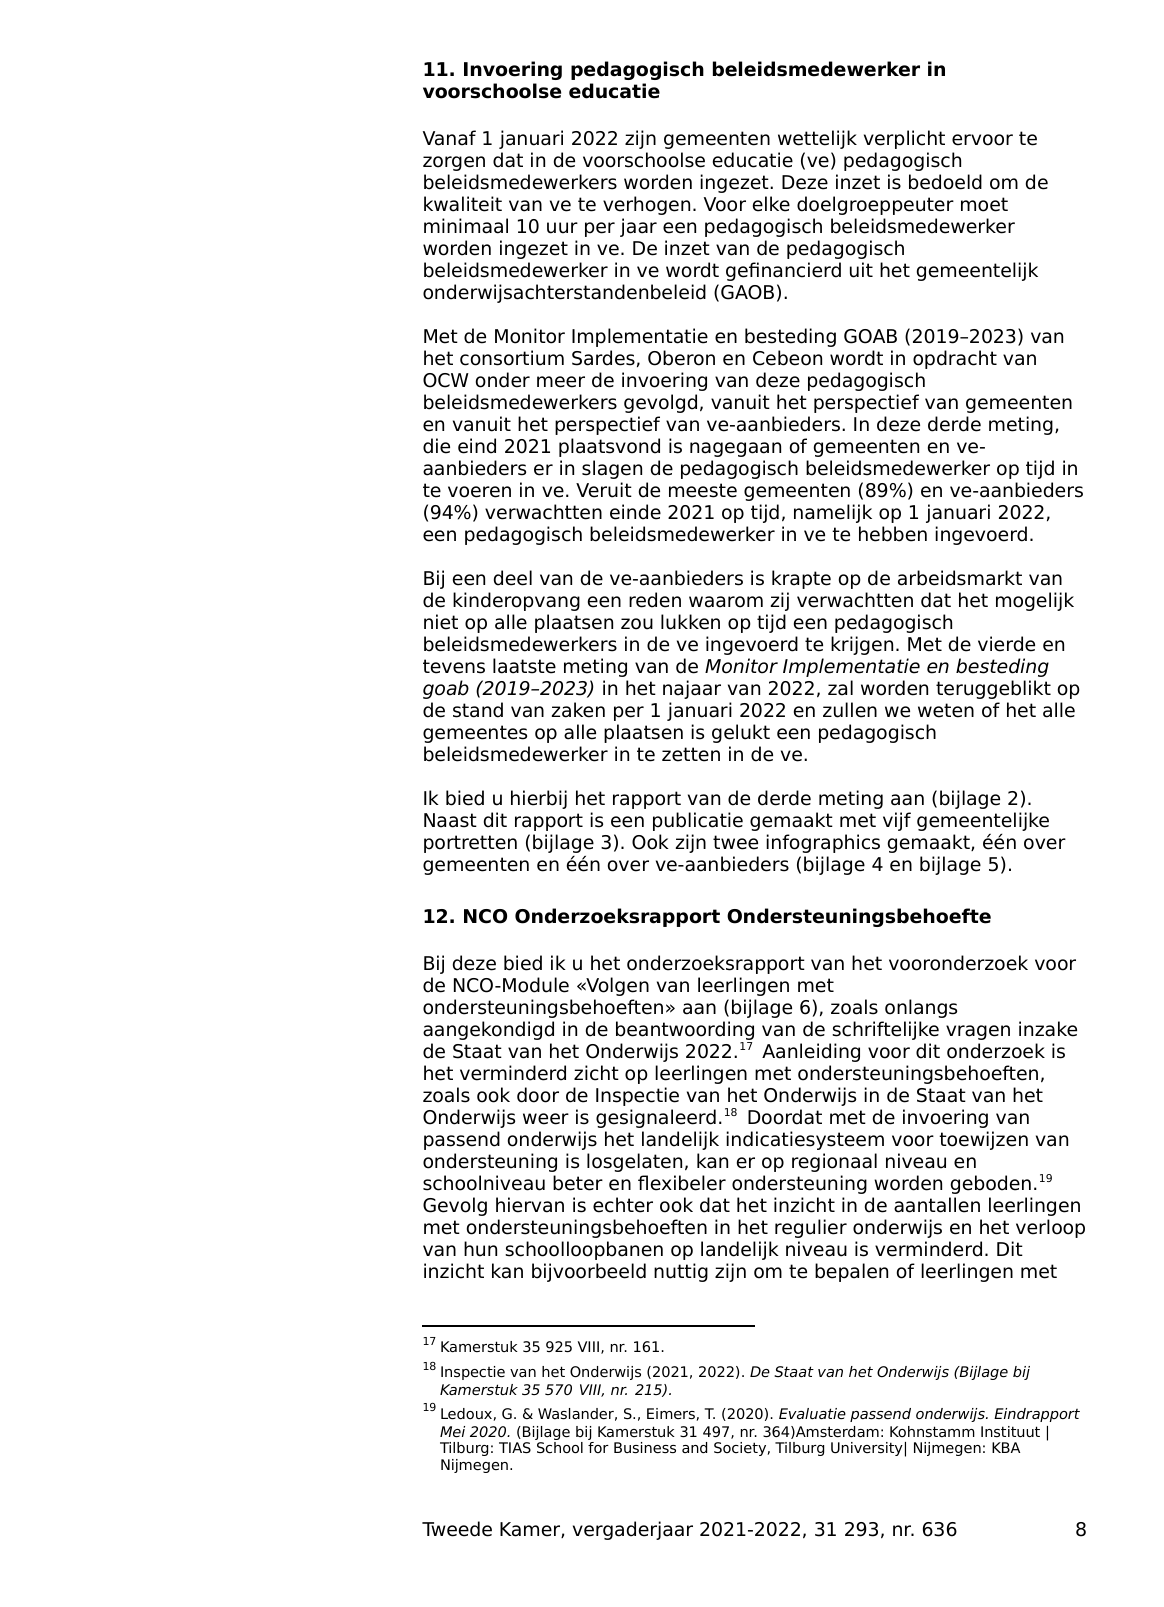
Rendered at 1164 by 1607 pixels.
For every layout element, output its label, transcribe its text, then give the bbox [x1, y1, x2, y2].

text Inspectie van het Onderwijs (2021, 2022). De Staat van het Onderwijs (Bijlage bij Kamerstuk 35 570 VIII, nr. 215). [422, 1360, 1087, 1399]
text Ik bied u hierbij het rapport van de derde meting aan (bijlage 2). Naast dit rapport is een publicatie gemaakt met vijf gemeentelijke portretten (bijlage 3). Ook zijn twee infographics gemaakt, één over gemeenten en één over ve-aanbieders (bijlage 4 en bijlage 5). [422, 788, 1087, 876]
text Vanaf 1 januari 2022 zijn gemeenten wettelijk verplicht ervoor te zorgen dat in de voorschoolse educatie (ve) pedagogisch beleidsmedewerkers worden ingezet. Deze inzet is bedoeld om de kwaliteit van ve te verhogen. Voor elke doelgroeppeuter moet minimaal 10 uur per jaar een pedagogisch beleidsmedewerker worden ingezet in ve. De inzet van de pedagogisch beleidsmedewerker in ve wordt gefinancierd uit het gemeentelijk onderwijsachterstandenbeleid (GAOB). [422, 128, 1087, 304]
text Met de Monitor Implementatie en besteding GOAB (2019–2023) van het consortium Sardes, Oberon en Cebeon wordt in opdracht van OCW onder meer de invoering van deze pedagogisch beleidsmedewerkers gevolgd, vanuit het perspectief van gemeenten en vanuit het perspectief van ve-aanbieders. In deze derde meting, die eind 2021 plaatsvond is nagegaan of gemeenten en ve-aanbieders er in slagen de pedagogisch beleidsmedewerker op tijd in te voeren in ve. Veruit de meeste gemeenten (89%) en ve-aanbieders (94%) verwachtten einde 2021 op tijd, namelijk op 1 januari 2022, een pedagogisch beleidsmedewerker in ve te hebben ingevoerd. [422, 326, 1087, 546]
text Bij deze bied ik u het onderzoeksrapport van het vooronderzoek voor de NCO-Module «Volgen van leerlingen met ondersteuningsbehoeften» aan (bijlage 6), zoals onlangs aangekondigd in de beantwoording van de schriftelijke vragen inzake de Staat van het Onderwijs 2022. Aanleiding voor dit onderzoek is het verminderd zicht op leerlingen met ondersteuningsbehoeften, zoals ook door de Inspectie van het Onderwijs in de Staat van het Onderwijs weer is gesignaleerd. Doordat met de invoering van passend onderwijs het landelijk indicatiesysteem voor toewijzen van ondersteuning is losgelaten, kan er op regionaal niveau en schoolniveau beter en flexibeler ondersteuning worden geboden. Gevolg hiervan is echter ook dat het inzicht in de aantallen leerlingen met ondersteuningsbehoeften in het regulier onderwijs en het verloop van hun schoolloopbanen op landelijk niveau is verminderd. Dit inzicht kan bijvoorbeeld nuttig zijn om te bepalen of leerlingen met [422, 953, 1087, 1283]
text Kamerstuk 35 925 VIII, nr. 161. [422, 1335, 1087, 1357]
text Ledoux, G. & Waslander, S., Eimers, T. (2020). Evaluatie passend onderwijs. Eindrapport Mei 2020. (Bijlage bij Kamerstuk 31 497, nr. 364)Amsterdam: Kohnstamm Instituut | Tilburg: TIAS School for Business and Society, Tilburg University| Nijmegen: KBA Nijmegen. [422, 1402, 1087, 1474]
text Bij een deel van de ve-aanbieders is krapte op de arbeidsmarkt van de kinderopvang een reden waarom zij verwachtten dat het mogelijk niet op alle plaatsen zou lukken op tijd een pedagogisch beleidsmedewerkers in de ve ingevoerd te krijgen. Met de vierde en tevens laatste meting van de Monitor Implementatie en besteding goab (2019–2023) in het najaar van 2022, zal worden teruggeblikt op de stand van zaken per 1 januari 2022 en zullen we weten of het alle gemeentes op alle plaatsen is gelukt een pedagogisch beleidsmedewerker in te zetten in de ve. [422, 568, 1087, 766]
subtitle 11. Invoering pedagogisch beleidsmedewerker in voorschoolse educatie [422, 59, 1087, 103]
subtitle 12. NCO Onderzoeksrapport Ondersteuningsbehoefte [422, 906, 1087, 928]
